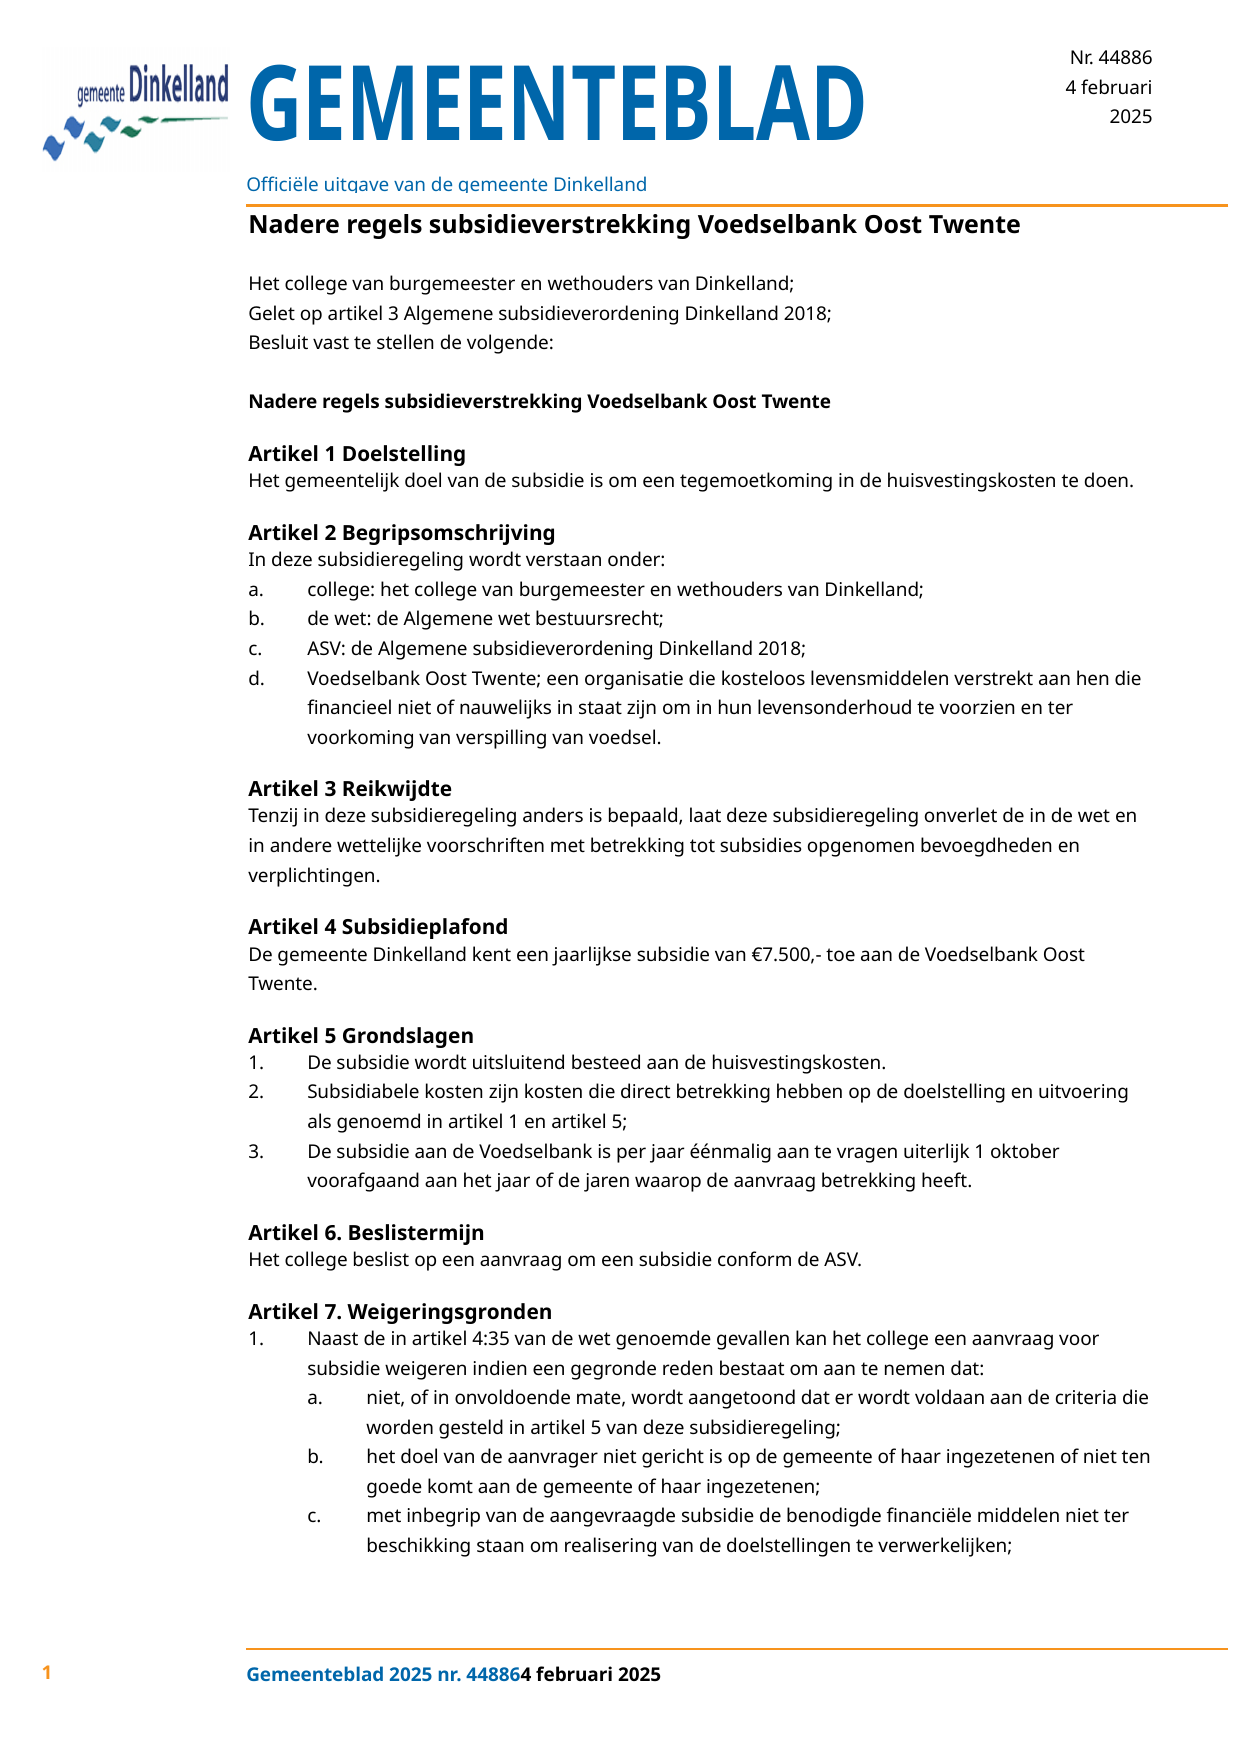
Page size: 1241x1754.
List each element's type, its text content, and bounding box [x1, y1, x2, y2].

text Artikel 4 Subsidieplafond [248, 912, 1152, 941]
text Artikel 5 Grondslagen [248, 1021, 1152, 1049]
list niet, of in onvoldoende mate, wordt aangetoond dat er wordt voldaan aan de criteria die worden gesteld in artikel 5 van deze subsidieregeling; [307, 1384, 1152, 1440]
picture [41, 47, 231, 172]
list Subsidiabele kosten zijn kosten die direct betrekking hebben op de doelstelling en uitvoering als genoemd in artikel 1 en artikel 5; [248, 1079, 1152, 1134]
text Het college beslist op een aanvraag om een subsidie conform de ASV. [248, 1246, 1152, 1272]
text Artikel 7. Weigeringsgronden [248, 1297, 1152, 1325]
list Naast de in artikel 4:35 van de wet genoemde gevallen kan het college een aanvraag voor subsidie weigeren indien een gegronde reden bestaat om aan te nemen dat: [248, 1325, 1152, 1381]
list De subsidie aan de Voedselbank is per jaar éénmalig aan te vragen uiterlijk 1 oktober voorafgaand aan het jaar of de jaren waarop de aanvraag betrekking heeft. [248, 1138, 1152, 1193]
text Nadere regels subsidieverstrekking Voedselbank Oost Twente [248, 389, 1152, 414]
text In deze subsidieregeling wordt verstaan onder: [248, 546, 1152, 572]
text Besluit vast te stellen de volgende: [248, 329, 1152, 355]
text Artikel 1 Doelstelling [248, 439, 1152, 467]
list college: het college van burgemeester en wethouders van Dinkelland; [248, 576, 1152, 602]
text Nadere regels subsidieverstrekking Voedselbank Oost Twente [248, 207, 1152, 241]
list met inbegrip van de aangevraagde subsidie de benodigde financiële middelen niet ter beschikking staan om realisering van de doelstellingen te verwerkelijken; [307, 1503, 1152, 1558]
list De subsidie wordt uitsluitend besteed aan de huisvestingskosten. [248, 1049, 1152, 1075]
text Het gemeentelijk doel van de subsidie is om een tegemoetkoming in de huisvestingskosten te doen. [248, 467, 1152, 493]
text Artikel 3 Reikwijdte [248, 774, 1152, 803]
text Tenzij in deze subsidieregeling anders is bepaald, laat deze subsidieregeling onverlet de in de wet en in andere wettelijke voorschriften met betrekking tot subsidies opgenomen bevoegdheden en verplichtingen. [248, 803, 1152, 888]
text Artikel 2 Begripsomschrijving [248, 518, 1152, 546]
text De gemeente Dinkelland kent een jaarlijkse subsidie van €7.500,- toe aan de Voedselbank Oost Twente. [248, 941, 1152, 996]
list het doel van de aanvrager niet gericht is op de gemeente of haar ingezetenen of niet ten goede komt aan de gemeente of haar ingezetenen; [307, 1443, 1152, 1499]
list Voedselbank Oost Twente; een organisatie die kosteloos levensmiddelen verstrekt aan hen die financieel niet of nauwelijks in staat zijn om in hun levensonderhoud te voorzien en ter voorkoming van verspilling van voedsel. [248, 665, 1152, 749]
text Gelet op artikel 3 Algemene subsidieverordening Dinkelland 2018; [248, 300, 1152, 326]
list ASV: de Algemene subsidieverordening Dinkelland 2018; [248, 635, 1152, 661]
text Artikel 6. Beslistermijn [248, 1218, 1152, 1246]
text Het college van burgemeester en wethouders van Dinkelland; [248, 270, 1152, 296]
list de wet: de Algemene wet bestuursrecht; [248, 606, 1152, 631]
